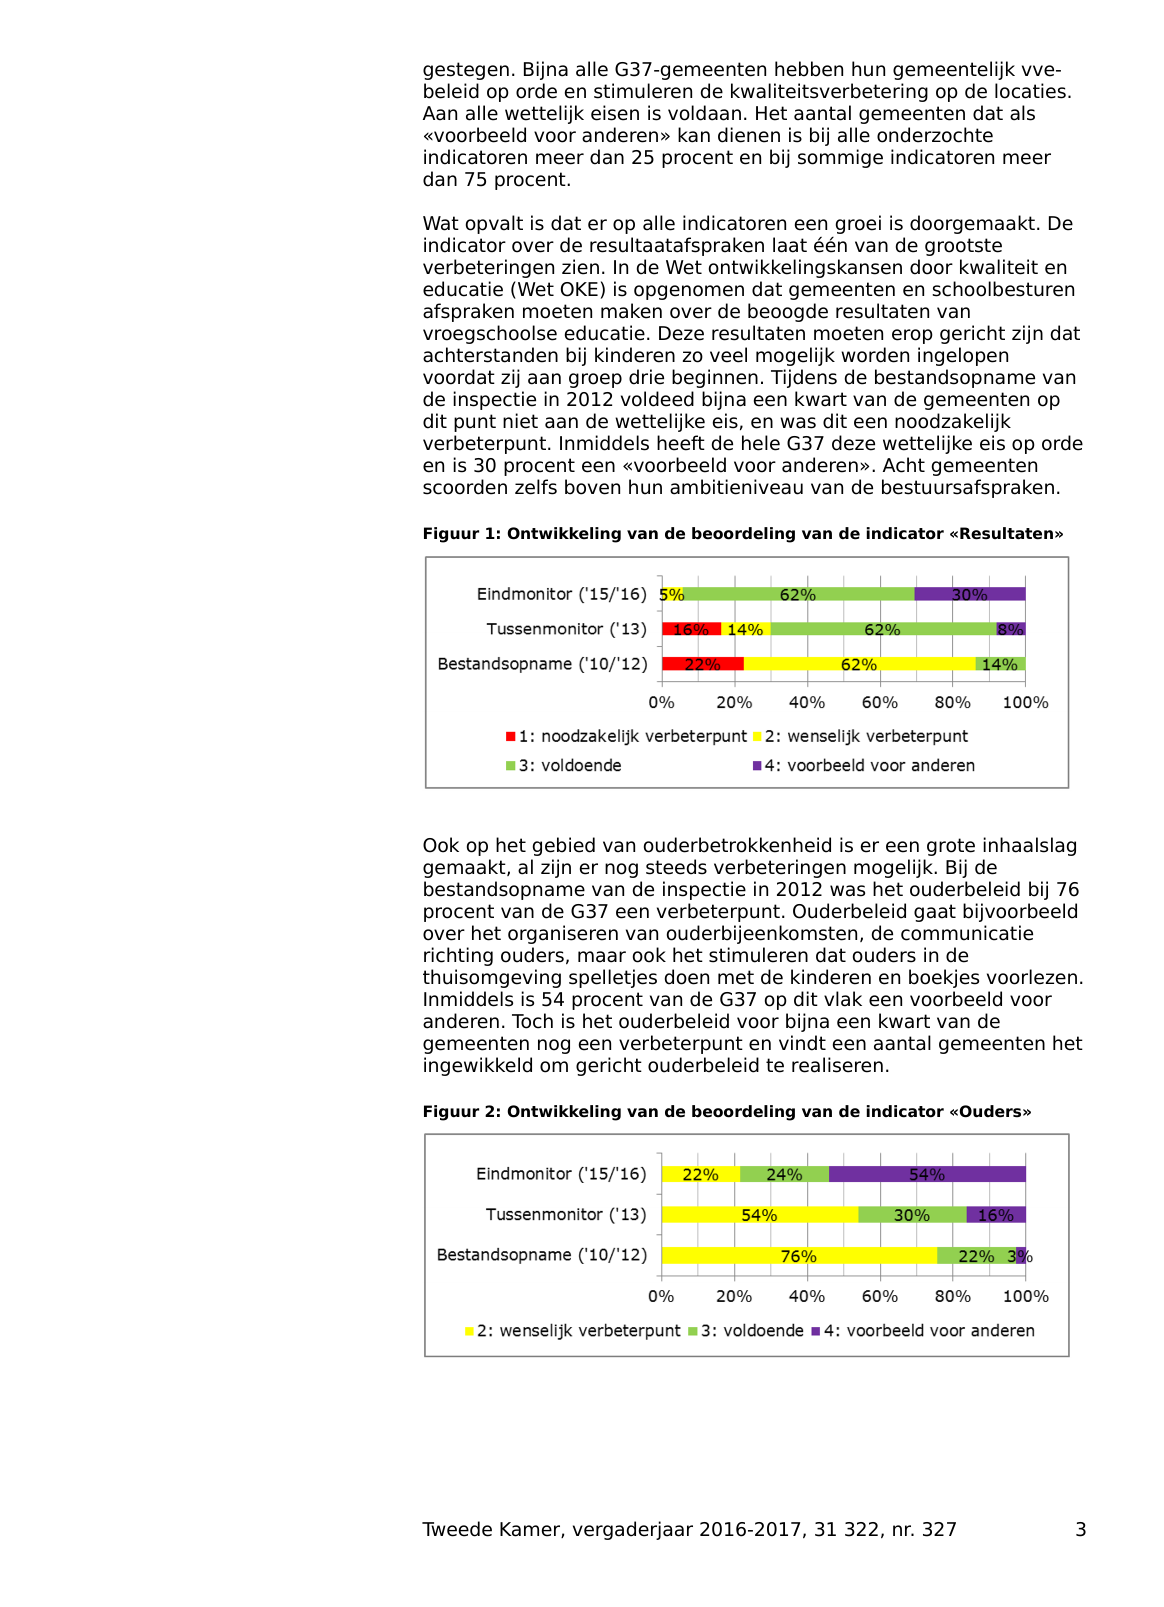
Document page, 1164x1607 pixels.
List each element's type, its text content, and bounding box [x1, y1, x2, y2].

picture [422, 554, 1072, 791]
text Figuur 2: Ontwikkeling van de beoordeling van de indicator «Ouders» [422, 1103, 1072, 1121]
text Ook op het gebied van ouderbetrokkenheid is er een grote inhaalslag gemaakt, al zijn er nog steeds verbeteringen mogelijk. Bij de bestandsopname van de inspectie in 2012 was het ouderbeleid bij 76 procent van de G37 een verbeterpunt. Ouderbeleid gaat bijvoorbeeld over het organiseren van ouderbijeenkomsten, de communicatie richting ouders, maar ook het stimuleren dat ouders in de thuisomgeving spelletjes doen met de kinderen en boekjes voorlezen. Inmiddels is 54 procent van de G37 op dit vlak een voorbeeld voor anderen. Toch is het ouderbeleid voor bijna een kwart van de gemeenten nog een verbeterpunt en vindt een aantal gemeenten het ingewikkeld om gericht ouderbeleid te realiseren. [422, 835, 1087, 1077]
picture [422, 1132, 1072, 1358]
text Figuur 1: Ontwikkeling van de beoordeling van de indicator «Resultaten» [422, 525, 1072, 543]
text gestegen. Bijna alle G37-gemeenten hebben hun gemeentelijk vve-beleid op orde en stimuleren de kwaliteitsverbetering op de locaties. Aan alle wettelijk eisen is voldaan. Het aantal gemeenten dat als «voorbeeld voor anderen» kan dienen is bij alle onderzochte indicatoren meer dan 25 procent en bij sommige indicatoren meer dan 75 procent. [422, 59, 1087, 191]
text Wat opvalt is dat er op alle indicatoren een groei is doorgemaakt. De indicator over de resultaatafspraken laat één van de grootste verbeteringen zien. In de Wet ontwikkelingskansen door kwaliteit en educatie (Wet OKE) is opgenomen dat gemeenten en schoolbesturen afspraken moeten maken over de beoogde resultaten van vroegschoolse educatie. Deze resultaten moeten erop gericht zijn dat achterstanden bij kinderen zo veel mogelijk worden ingelopen voordat zij aan groep drie beginnen. Tijdens de bestandsopname van de inspectie in 2012 voldeed bijna een kwart van de gemeenten op dit punt niet aan de wettelijke eis, en was dit een noodzakelijk verbeterpunt. Inmiddels heeft de hele G37 deze wettelijke eis op orde en is 30 procent een «voorbeeld voor anderen». Acht gemeenten scoorden zelfs boven hun ambitieniveau van de bestuursafspraken. [422, 213, 1087, 499]
